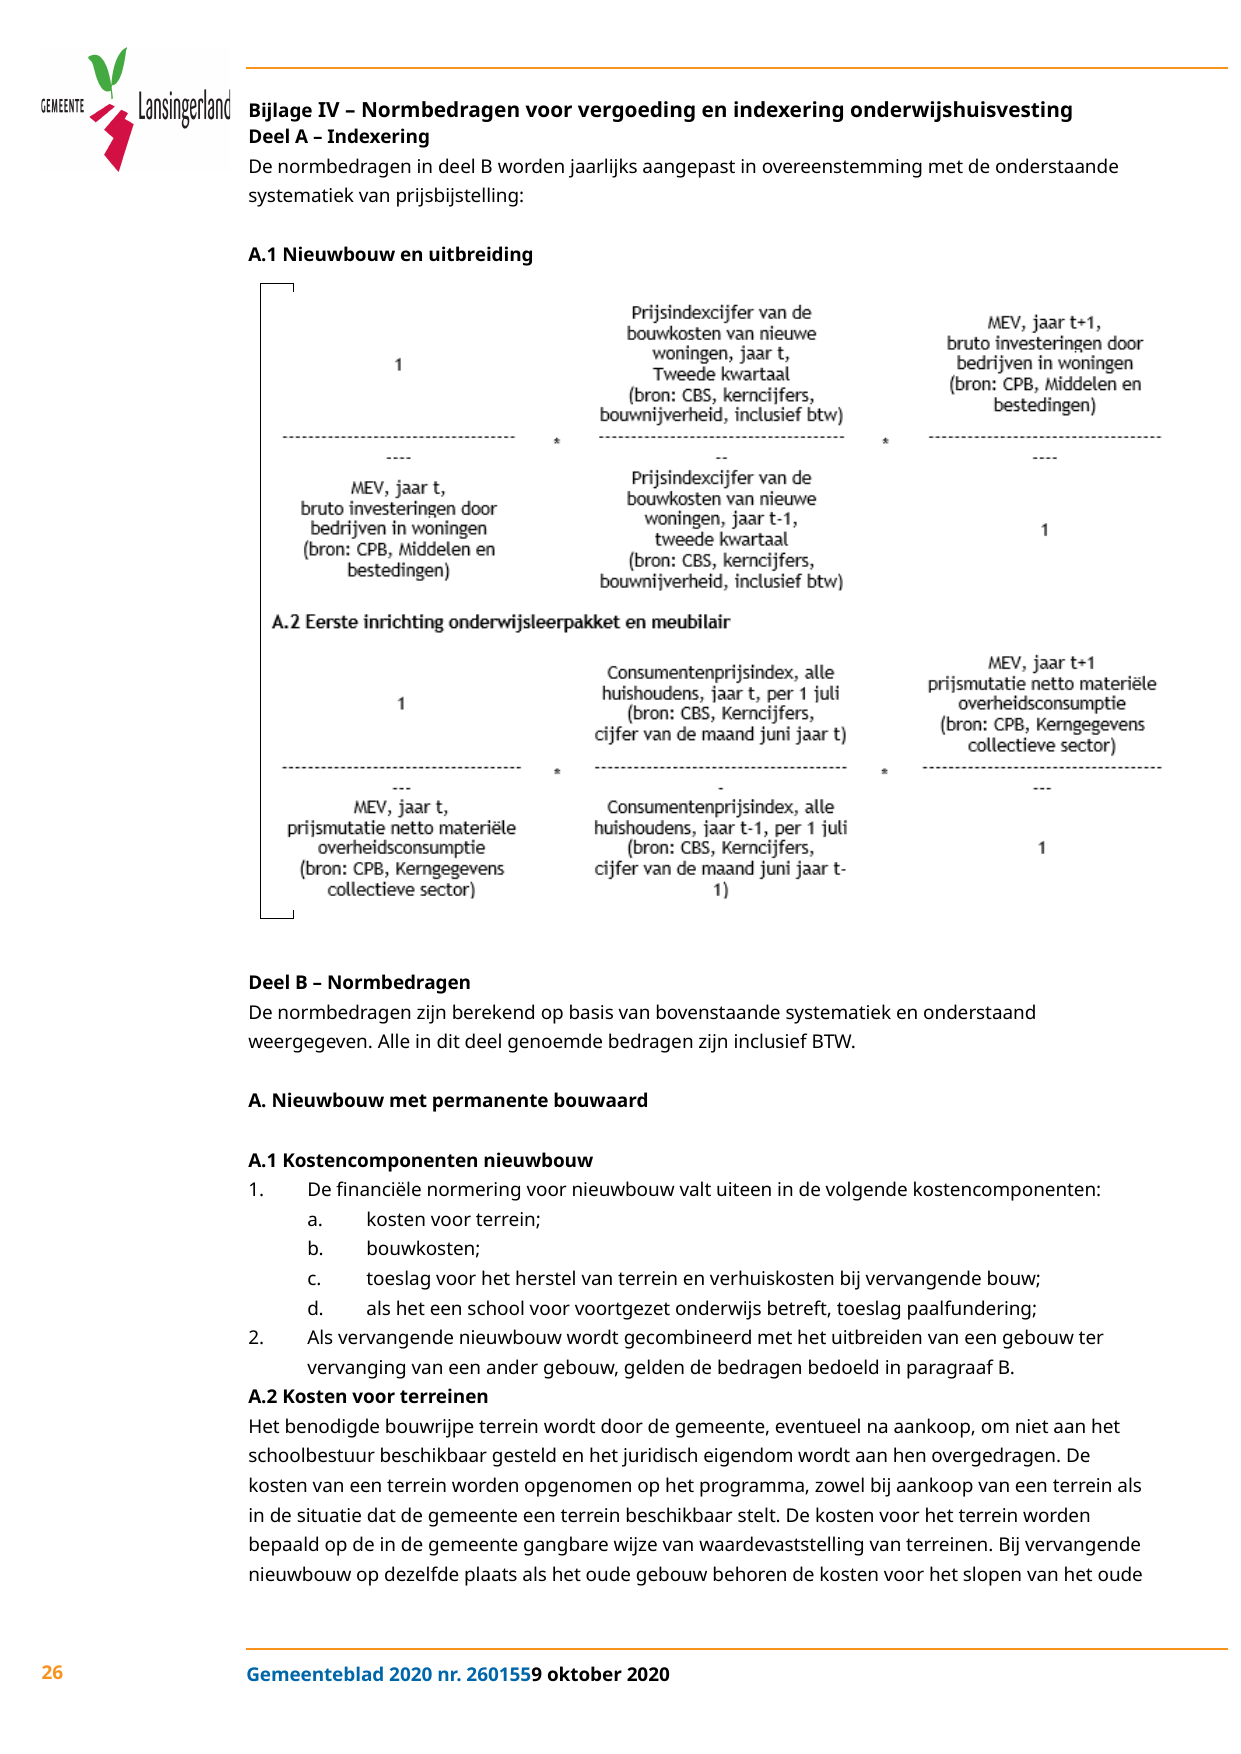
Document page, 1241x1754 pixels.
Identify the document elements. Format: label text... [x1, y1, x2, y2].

list De financiële normering voor nieuwbouw valt uiteen in de volgende kostencomponenten: [248, 1176, 1152, 1202]
picture [41, 47, 231, 172]
list als het een school voor voortgezet onderwijs betreft, toeslag paalfundering; [307, 1295, 1152, 1320]
text A.1 Nieuwbouw en uitbreiding [248, 242, 1152, 267]
list toeslag voor het herstel van terrein en verhuiskosten bij vervangende bouw; [307, 1265, 1152, 1291]
text Deel B – Normbedragen [248, 969, 1152, 995]
list Als vervangende nieuwbouw wordt gecombineerd met het uitbreiden van een gebouw ter vervanging van een ander gebouw, gelden de bedragen bedoeld in paragraaf B. [248, 1324, 1152, 1379]
picture [268, 292, 1173, 910]
text Het benodigde bouwrijpe terrein wordt door de gemeente, eventueel na aankoop, om niet aan het schoolbestuur beschikbaar gesteld en het juridisch eigendom wordt aan hen overgedragen. De kosten van een terrein worden opgenomen op het programma, zowel bij aankoop van een terrein als in de situatie dat de gemeente een terrein beschikbaar stelt. De kosten voor het terrein worden bepaald op de in de gemeente gangbare wijze van waardevaststelling van terreinen. Bij vervangende nieuwbouw op dezelfde plaats als het oude gebouw behoren de kosten voor het slopen van het oude [248, 1413, 1152, 1587]
text De normbedragen in deel B worden jaarlijks aangepast in overeenstemming met de onderstaande systematiek van prijsbijstelling: [248, 153, 1152, 208]
text De normbedragen zijn berekend op basis van bovenstaande systematiek en onderstaand weergegeven. Alle in dit deel genoemde bedragen zijn inclusief BTW. [248, 999, 1152, 1054]
list bouwkosten; [307, 1236, 1152, 1261]
list kosten voor terrein; [307, 1206, 1152, 1232]
text A. Nieuwbouw met permanente bouwaard [248, 1088, 1152, 1113]
text A.1 Kostencomponenten nieuwbouw [248, 1147, 1152, 1172]
text A.2 Kosten voor terreinen [248, 1383, 1152, 1409]
text Deel A – Indexering [248, 123, 1152, 149]
text Bijlage IV – Normbedragen voor vergoeding en indexering onderwijshuisvesting [248, 95, 1152, 123]
